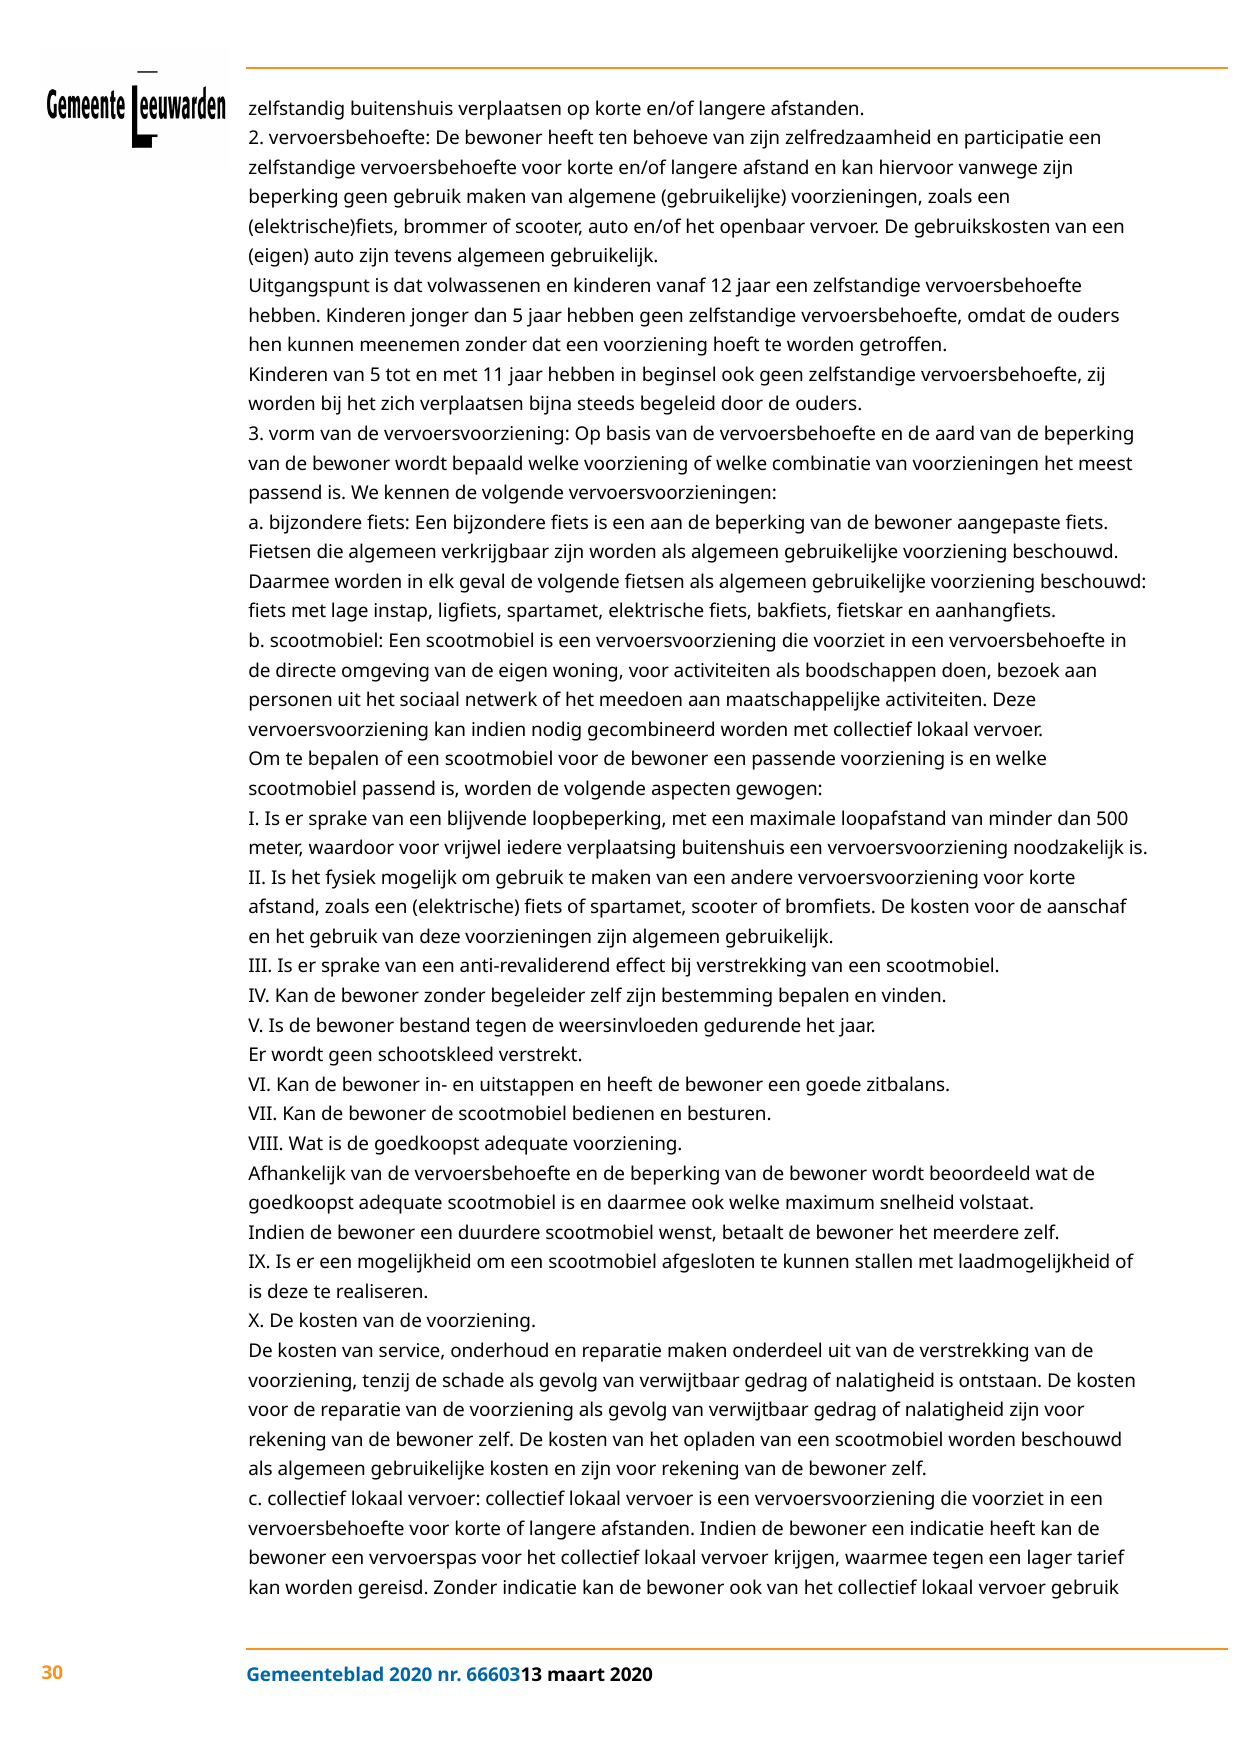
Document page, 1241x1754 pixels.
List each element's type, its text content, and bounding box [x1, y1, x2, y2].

text IV. Kan de bewoner zonder begeleider zelf zijn bestemming bepalen en vinden. [248, 982, 1152, 1008]
text IX. Is er een mogelijkheid om een scootmobiel afgesloten te kunnen stallen met laadmogelijkheid of is deze te realiseren. [248, 1248, 1152, 1304]
text Kinderen van 5 tot en met 11 jaar hebben in beginsel ook geen zelfstandige vervoersbehoefte, zij worden bij het zich verplaatsen bijna steeds begeleid door de ouders. [248, 361, 1152, 416]
text 3. vorm van de vervoersvoorziening: Op basis van de vervoersbehoefte en de aard van de beperking van de bewoner wordt bepaald welke voorziening of welke combinatie van voorzieningen het meest passend is. We kennen de volgende vervoersvoorzieningen: [248, 420, 1152, 505]
text Om te bepalen of een scootmobiel voor de bewoner een passende voorziening is en welke scootmobiel passend is, worden de volgende aspecten gewogen: [248, 746, 1152, 801]
text VIII. Wat is de goedkoopst adequate voorziening. [248, 1130, 1152, 1156]
text VII. Kan de bewoner de scootmobiel bedienen en besturen. [248, 1101, 1152, 1126]
text a. bijzondere fiets: Een bijzondere fiets is een aan de beperking van de bewoner aangepaste fiets. Fietsen die algemeen verkrijgbaar zijn worden als algemeen gebruikelijke voorziening beschouwd. Daarmee worden in elk geval de volgende fietsen als algemeen gebruikelijke voorziening beschouwd: fiets met lage instap, ligfiets, spartamet, elektrische fiets, bakfiets, fietskar en aanhangfiets. [248, 509, 1152, 623]
text III. Is er sprake van een anti-revaliderend effect bij verstrekking van een scootmobiel. [248, 953, 1152, 978]
text X. De kosten van de voorziening. [248, 1308, 1152, 1333]
text Indien de bewoner een duurdere scootmobiel wenst, betaalt de bewoner het meerdere zelf. [248, 1219, 1152, 1245]
text zelfstandig buitenshuis verplaatsen op korte en/of langere afstanden. [248, 95, 1152, 121]
text Afhankelijk van de vervoersbehoefte en de beperking van de bewoner wordt beoordeeld wat de goedkoopst adequate scootmobiel is en daarmee ook welke maximum snelheid volstaat. [248, 1160, 1152, 1215]
text Er wordt geen schootskleed verstrekt. [248, 1041, 1152, 1067]
picture [41, 47, 231, 172]
text II. Is het fysiek mogelijk om gebruik te maken van een andere vervoersvoorziening voor korte afstand, zoals een (elektrische) fiets of spartamet, scooter of bromfiets. De kosten voor de aanschaf en het gebruik van deze voorzieningen zijn algemeen gebruikelijk. [248, 864, 1152, 949]
text c. collectief lokaal vervoer: collectief lokaal vervoer is een vervoersvoorziening die voorziet in een vervoersbehoefte voor korte of langere afstanden. Indien de bewoner een indicatie heeft kan de bewoner een vervoerspas voor het collectief lokaal vervoer krijgen, waarmee tegen een lager tarief kan worden gereisd. Zonder indicatie kan de bewoner ook van het collectief lokaal vervoer gebruik [248, 1485, 1152, 1600]
text VI. Kan de bewoner in- en uitstappen en heeft de bewoner een goede zitbalans. [248, 1071, 1152, 1097]
text b. scootmobiel: Een scootmobiel is een vervoersvoorziening die voorziet in een vervoersbehoefte in de directe omgeving van de eigen woning, voor activiteiten als boodschappen doen, bezoek aan personen uit het sociaal netwerk of het meedoen aan maatschappelijke activiteiten. Deze vervoersvoorziening kan indien nodig gecombineerd worden met collectief lokaal vervoer. [248, 627, 1152, 742]
text I. Is er sprake van een blijvende loopbeperking, met een maximale loopafstand van minder dan 500 meter, waardoor voor vrijwel iedere verplaatsing buitenshuis een vervoersvoorziening noodzakelijk is. [248, 805, 1152, 860]
text De kosten van service, onderhoud en reparatie maken onderdeel uit van de verstrekking van de voorziening, tenzij de schade als gevolg van verwijtbaar gedrag of nalatigheid is ontstaan. De kosten voor de reparatie van de voorziening als gevolg van verwijtbaar gedrag of nalatigheid zijn voor rekening van de bewoner zelf. De kosten van het opladen van een scootmobiel worden beschouwd als algemeen gebruikelijke kosten en zijn voor rekening van de bewoner zelf. [248, 1337, 1152, 1481]
text V. Is de bewoner bestand tegen de weersinvloeden gedurende het jaar. [248, 1012, 1152, 1038]
text Uitgangspunt is dat volwassenen en kinderen vanaf 12 jaar een zelfstandige vervoersbehoefte hebben. Kinderen jonger dan 5 jaar hebben geen zelfstandige vervoersbehoefte, omdat de ouders hen kunnen meenemen zonder dat een voorziening hoeft te worden getroffen. [248, 272, 1152, 357]
text 2. vervoersbehoefte: De bewoner heeft ten behoeve van zijn zelfredzaamheid en participatie een zelfstandige vervoersbehoefte voor korte en/of langere afstand en kan hiervoor vanwege zijn beperking geen gebruik maken van algemene (gebruikelijke) voorzieningen, zoals een (elektrische)fiets, brommer of scooter, auto en/of het openbaar vervoer. De gebruikskosten van een (eigen) auto zijn tevens algemeen gebruikelijk. [248, 124, 1152, 268]
